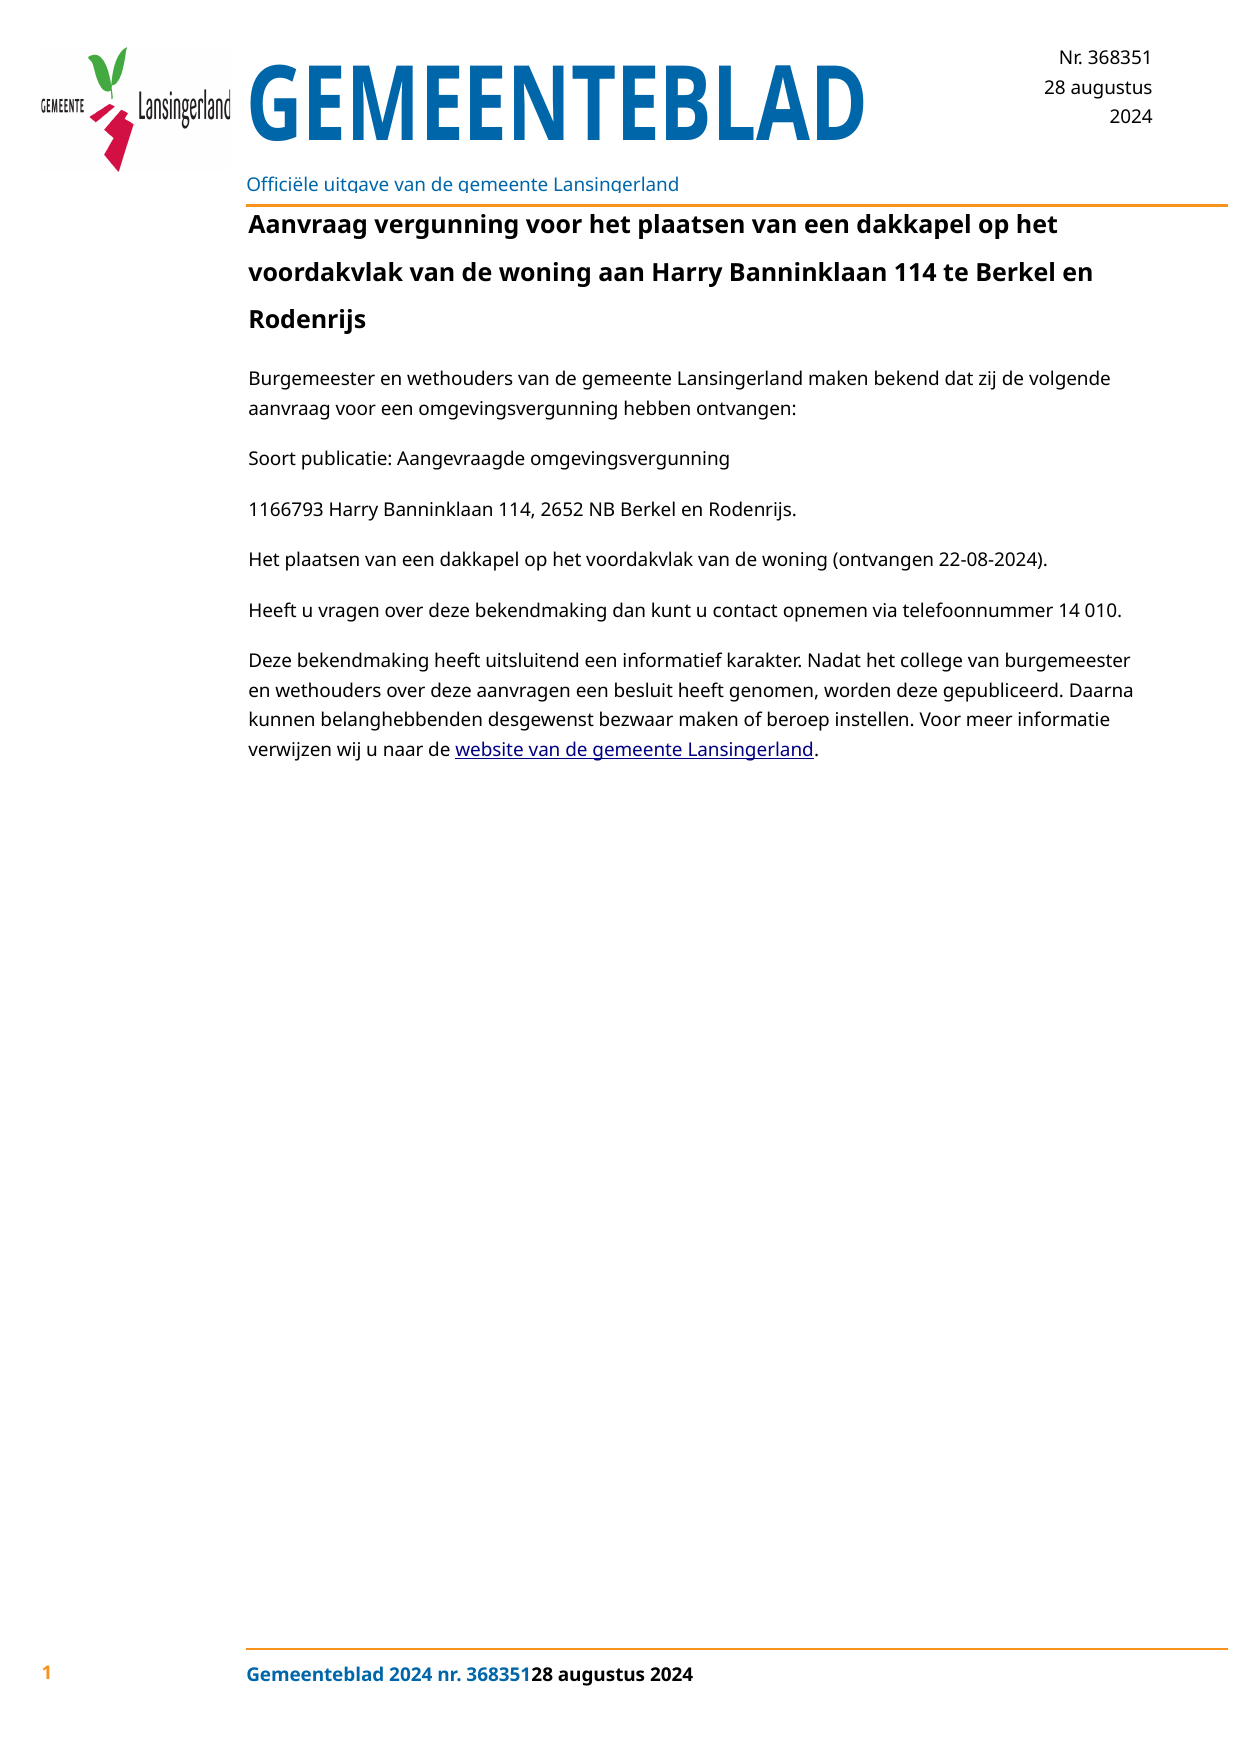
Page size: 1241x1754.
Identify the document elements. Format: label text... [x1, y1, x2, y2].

text 1166793 Harry Banninklaan 114, 2652 NB Berkel en Rodenrijs. [248, 496, 1152, 522]
text Het plaatsen van een dakkapel op het voordakvlak van de woning (ontvangen 22-08-2024). [248, 546, 1152, 572]
text Heeft u vragen over deze bekendmaking dan kunt u contact opnemen via telefoonnummer 14 010. [248, 597, 1152, 622]
text Burgemeester en wethouders van de gemeente Lansingerland maken bekend dat zij de volgende aanvraag voor een omgevingsvergunning hebben ontvangen: [248, 366, 1152, 421]
text Soort publicatie: Aangevraagde omgevingsvergunning [248, 446, 1152, 471]
picture [41, 47, 231, 172]
text Aanvraag vergunning voor het plaatsen van een dakkapel op het voordakvlak van de woning aan Harry Banninklaan 114 te Berkel en Rodenrijs [248, 207, 1152, 336]
text Deze bekendmaking heeft uitsluitend een informatief karakter. Nadat het college van burgemeester en wethouders over deze aanvragen een besluit heeft genomen, worden deze gepubliceerd. Daarna kunnen belanghebbenden desgewenst bezwaar maken of beroep instellen. Voor meer informatie verwijzen wij u naar de website van de gemeente Lansingerland. [248, 647, 1152, 762]
